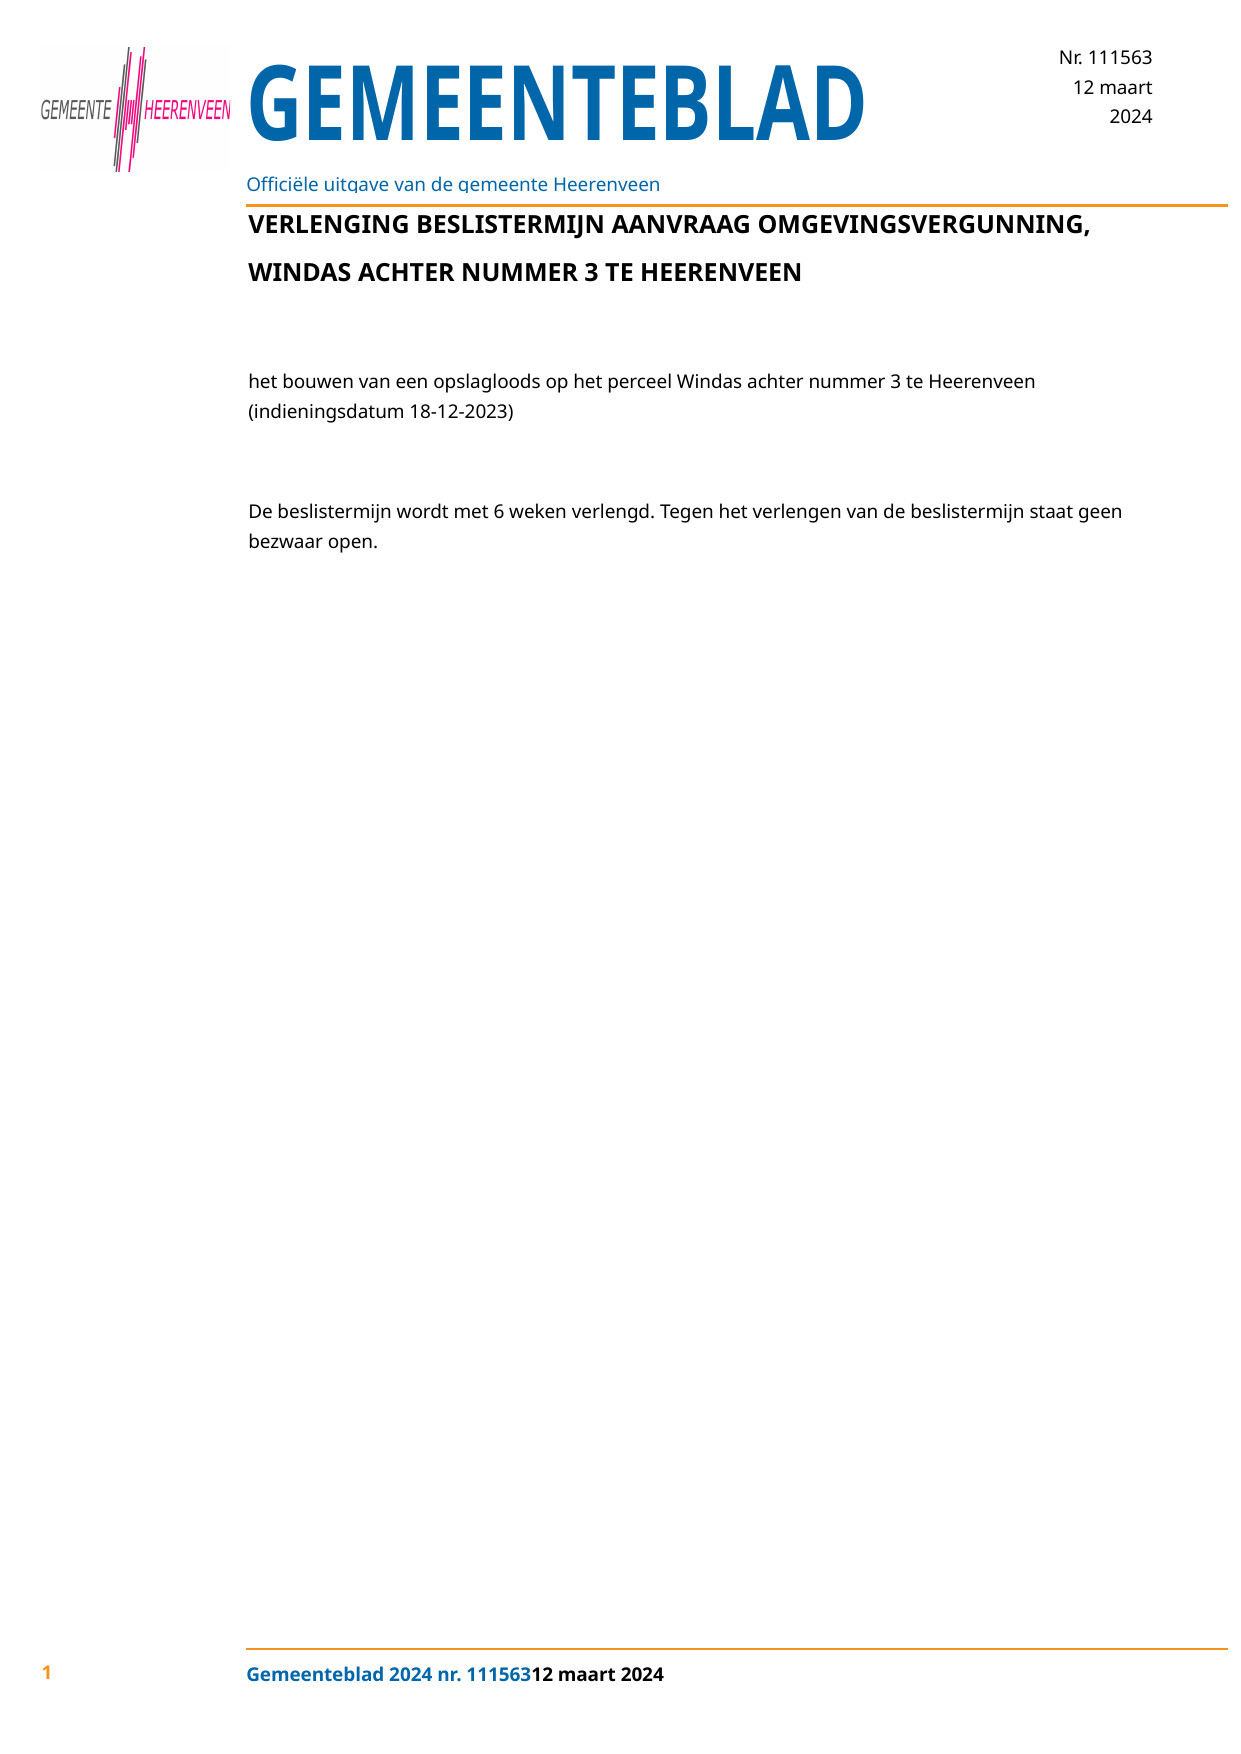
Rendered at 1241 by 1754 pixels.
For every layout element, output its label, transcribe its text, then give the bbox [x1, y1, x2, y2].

text De beslistermijn wordt met 6 weken verlengd. Tegen het verlengen van de beslistermijn staat geen bezwaar open. [248, 499, 1152, 554]
text het bouwen van een opslagloods op het perceel Windas achter nummer 3 te Heerenveen (indieningsdatum 18-12-2023) [248, 368, 1152, 424]
text VERLENGING BESLISTERMIJN AANVRAAG OMGEVINGSVERGUNNING, WINDAS ACHTER NUMMER 3 TE HEERENVEEN [248, 207, 1152, 288]
picture [41, 47, 231, 172]
